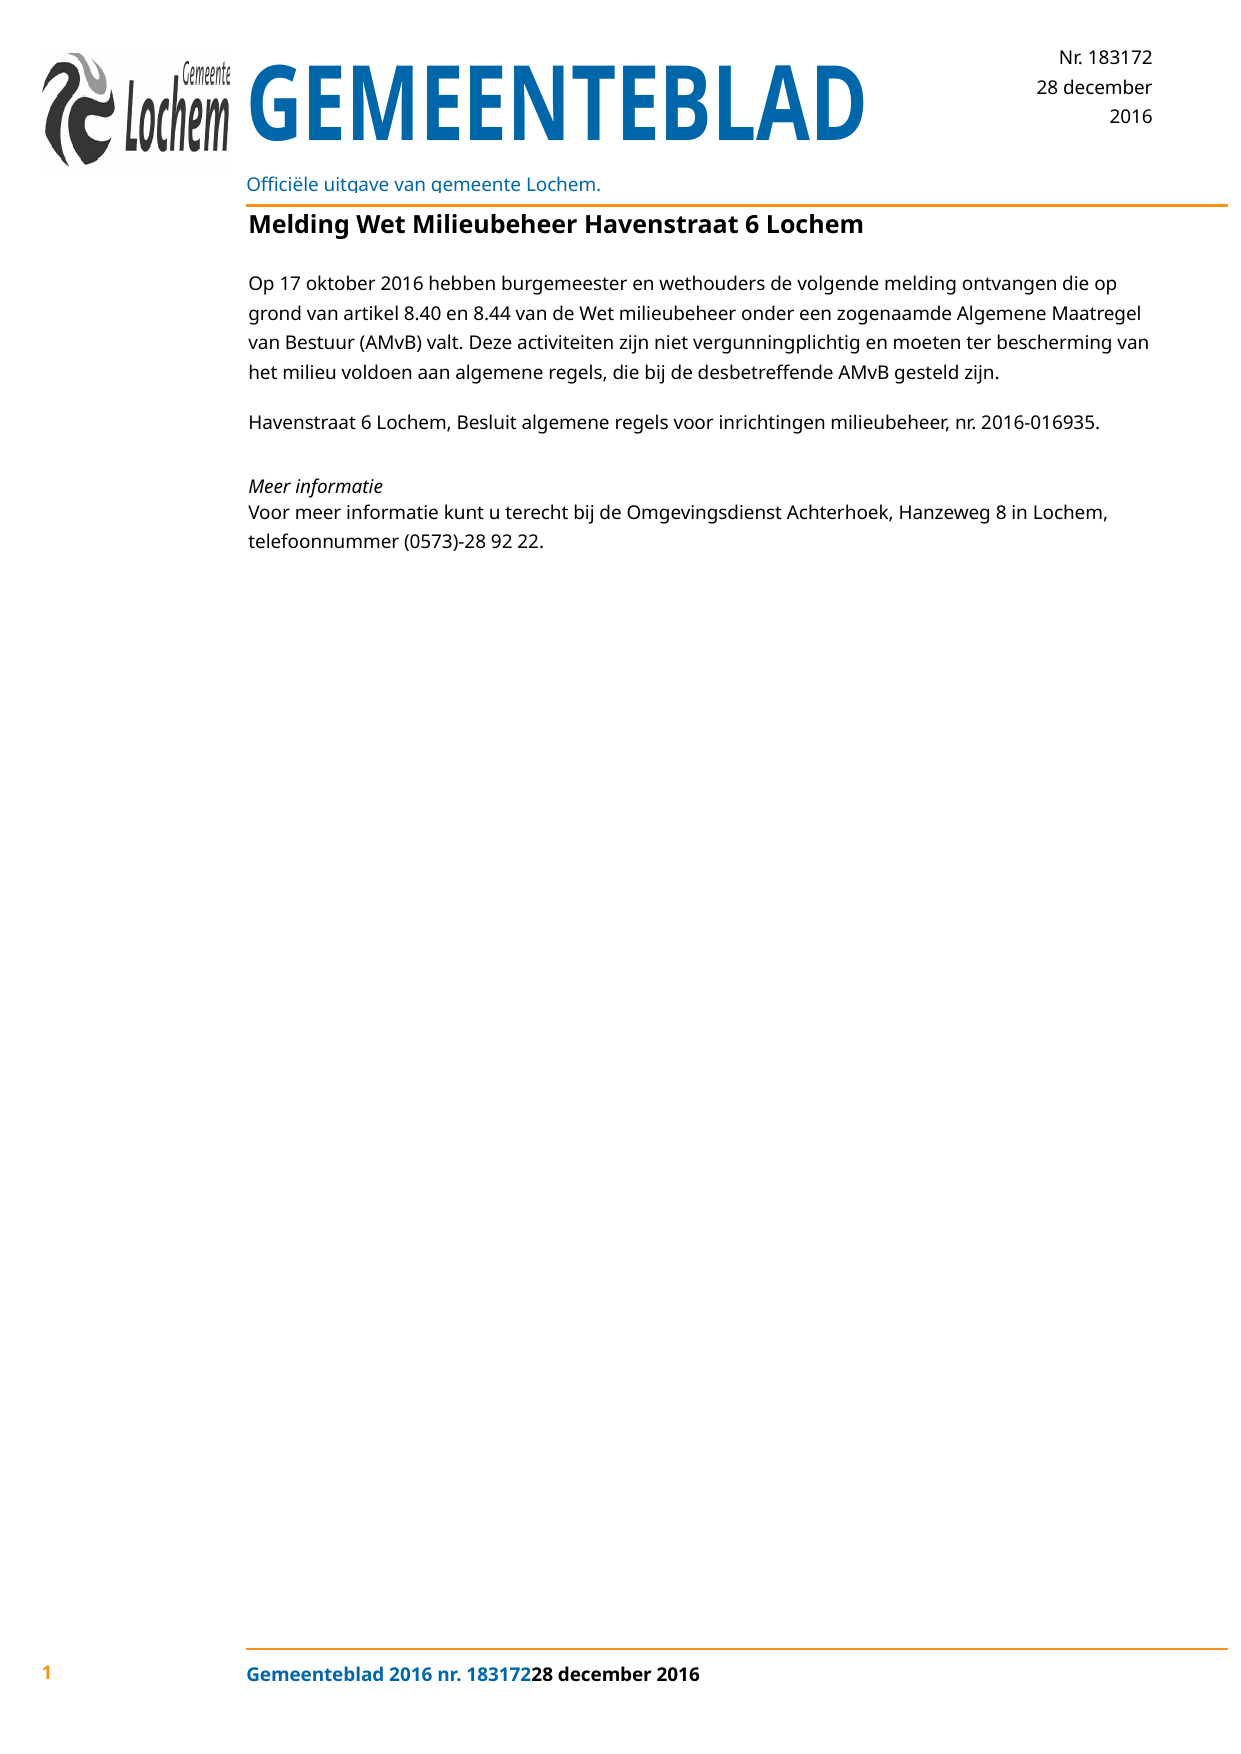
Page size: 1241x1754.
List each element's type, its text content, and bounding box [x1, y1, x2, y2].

text Voor meer informatie kunt u terecht bij de Omgevingsdienst Achterhoek, Hanzeweg 8 in Lochem, telefoonnummer (0573)-28 92 22. [248, 499, 1152, 554]
text Havenstraat 6 Lochem, Besluit algemene regels voor inrichtingen milieubeheer, nr. 2016-016935. [248, 409, 1152, 435]
text Melding Wet Milieubeheer Havenstraat 6 Lochem [248, 207, 1152, 241]
text Meer informatie [248, 473, 1152, 499]
text Op 17 oktober 2016 hebben burgemeester en wethouders de volgende melding ontvangen die op grond van artikel 8.40 en 8.44 van de Wet milieubeheer onder een zogenaamde Algemene Maatregel van Bestuur (AMvB) valt. Deze activiteiten zijn niet vergunningplichtig en moeten ter bescherming van het milieu voldoen aan algemene regels, die bij de desbetreffende AMvB gesteld zijn. [248, 270, 1152, 385]
picture [41, 47, 231, 172]
